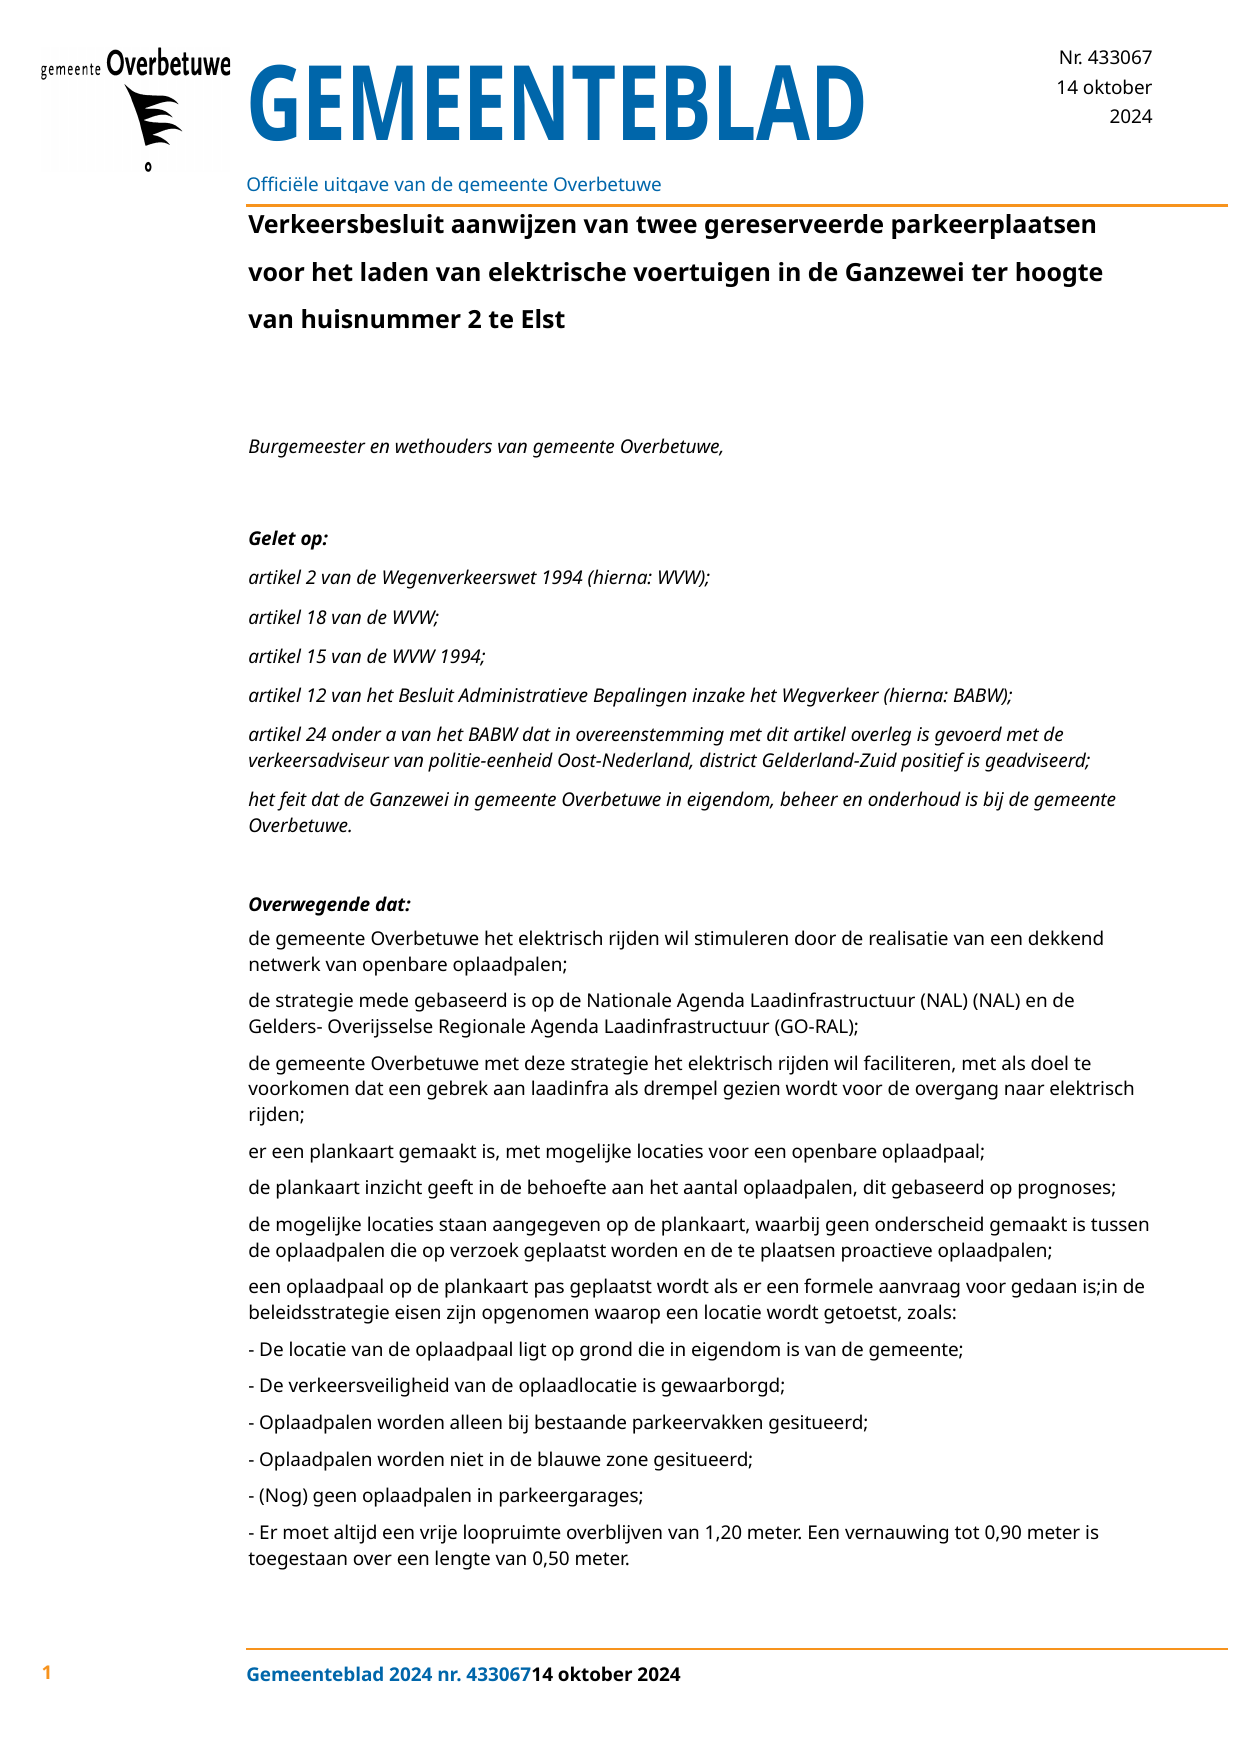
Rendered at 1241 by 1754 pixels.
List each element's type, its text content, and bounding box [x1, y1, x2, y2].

text - De verkeersveiligheid van de oplaadlocatie is gewaarborgd; [248, 1373, 1152, 1398]
text artikel 2 van de Wegenverkeerswet 1994 (hierna: WVW); [248, 564, 1152, 590]
text artikel 18 van de WVW; [248, 604, 1152, 629]
text Burgemeester en wethouders van gemeente Overbetuwe, [248, 433, 1152, 459]
text de gemeente Overbetuwe het elektrisch rijden wil stimuleren door de realisatie van een dekkend netwerk van openbare oplaadpalen; [248, 925, 1152, 976]
text Verkeersbesluit aanwijzen van twee gereserveerde parkeerplaatsen voor het laden van elektrische voertuigen in de Ganzewei ter hoogte van huisnummer 2 te Elst [248, 207, 1152, 336]
text het feit dat de Ganzewei in gemeente Overbetuwe in eigendom, beheer en onderhoud is bij de gemeente Overbetuwe. [248, 787, 1152, 838]
text - De locatie van de oplaadpaal ligt op grond die in eigendom is van de gemeente; [248, 1336, 1152, 1362]
text de gemeente Overbetuwe met deze strategie het elektrisch rijden wil faciliteren, met als doel te voorkomen dat een gebrek aan laadinfra als drempel gezien wordt voor de overgang naar elektrisch rijden; [248, 1050, 1152, 1127]
text Overwegende dat: [248, 891, 1152, 917]
text er een plankaart gemaakt is, met mogelijke locaties voor een openbare oplaadpaal; [248, 1138, 1152, 1164]
text de mogelijke locaties staan aangegeven op de plankaart, waarbij geen onderscheid gemaakt is tussen de oplaadpalen die op verzoek geplaatst worden en de te plaatsen proactieve oplaadpalen; [248, 1211, 1152, 1263]
text een oplaadpaal op de plankaart pas geplaatst wordt als er een formele aanvraag voor gedaan is;in de beleidsstrategie eisen zijn opgenomen waarop een locatie wordt getoetst, zoals: [248, 1274, 1152, 1325]
text Gelet op: [248, 525, 1152, 551]
text - Er moet altijd een vrije loopruimte overblijven van 1,20 meter. Een vernauwing tot 0,90 meter is toegestaan over een lengte van 0,50 meter. [248, 1519, 1152, 1571]
text de plankaart inzicht geeft in de behoefte aan het aantal oplaadpalen, dit gebaseerd op prognoses; [248, 1174, 1152, 1200]
text - Oplaadpalen worden niet in de blauwe zone gesitueerd; [248, 1446, 1152, 1472]
text artikel 24 onder a van het BABW dat in overeenstemming met dit artikel overleg is gevoerd met de verkeersadviseur van politie-eenheid Oost-Nederland, district Gelderland-Zuid positief is geadviseerd; [248, 722, 1152, 773]
text - Oplaadpalen worden alleen bij bestaande parkeervakken gesitueerd; [248, 1409, 1152, 1435]
text artikel 12 van het Besluit Administratieve Bepalingen inzake het Wegverkeer (hierna: BABW); [248, 682, 1152, 708]
text artikel 15 van de WVW 1994; [248, 643, 1152, 669]
text de strategie mede gebaseerd is op de Nationale Agenda Laadinfrastructuur (NAL) (NAL) en de Gelders- Overijsselse Regionale Agenda Laadinfrastructuur (GO-RAL); [248, 987, 1152, 1039]
picture [41, 47, 231, 172]
text - (Nog) geen oplaadpalen in parkeergarages; [248, 1483, 1152, 1508]
